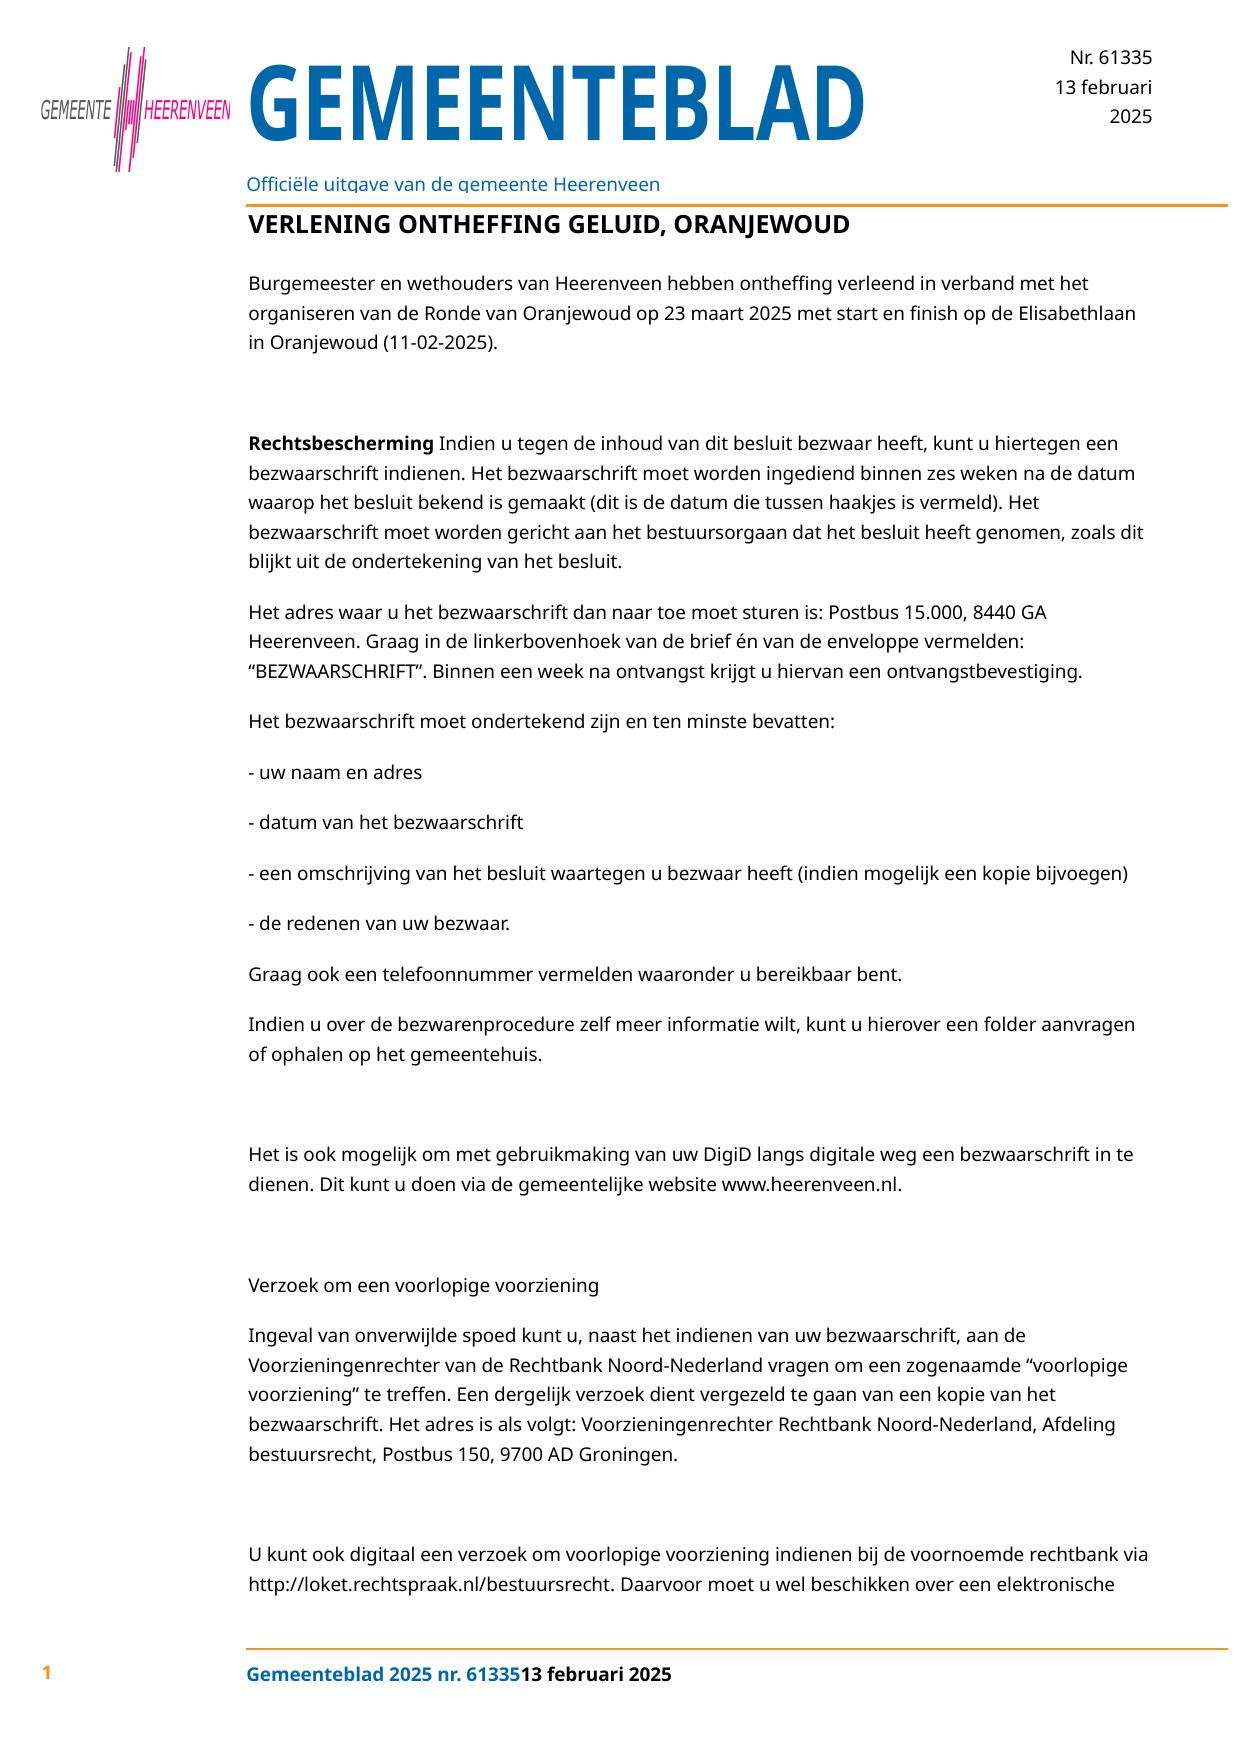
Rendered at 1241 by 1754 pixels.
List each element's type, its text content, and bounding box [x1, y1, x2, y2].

picture [41, 47, 231, 172]
text - datum van het bezwaarschrift [248, 809, 1152, 835]
text Graag ook een telefoonnummer vermelden waaronder u bereikbaar bent. [248, 961, 1152, 986]
text Ingeval van onverwijlde spoed kunt u, naast het indienen van uw bezwaarschrift, aan de Voorzieningenrechter van de Rechtbank Noord-Nederland vragen om een zogenaamde “voorlopige voorziening” te treffen. Een dergelijk verzoek dient vergezeld te gaan van een kopie van het bezwaarschrift. Het adres is als volgt: Voorzieningenrechter Rechtbank Noord-Nederland, Afdeling bestuursrecht, Postbus 150, 9700 AD Groningen. [248, 1322, 1152, 1466]
text Indien u over de bezwarenprocedure zelf meer informatie wilt, kunt u hierover een folder aanvragen of ophalen op het gemeentehuis. [248, 1011, 1152, 1066]
text U kunt ook digitaal een verzoek om voorlopige voorziening indienen bij de voornoemde rechtbank via http://loket.rechtspraak.nl/bestuursrecht. Daarvoor moet u wel beschikken over een elektronische [248, 1542, 1152, 1597]
text - een omschrijving van het besluit waartegen u bezwaar heeft (indien mogelijk een kopie bijvoegen) [248, 860, 1152, 886]
text Het bezwaarschrift moet ondertekend zijn en ten minste bevatten: [248, 709, 1152, 734]
text - de redenen van uw bezwaar. [248, 910, 1152, 936]
text - uw naam en adres [248, 759, 1152, 785]
text Het adres waar u het bezwaarschrift dan naar toe moet sturen is: Postbus 15.000, 8440 GA Heerenveen. Graag in de linkerbovenhoek van de brief én van de enveloppe vermelden: “BEZWAARSCHRIFT”. Binnen een week na ontvangst krijgt u hiervan een ontvangstbevestiging. [248, 599, 1152, 684]
text Rechtsbescherming Indien u tegen de inhoud van dit besluit bezwaar heeft, kunt u hiertegen een bezwaarschrift indienen. Het bezwaarschrift moet worden ingediend binnen zes weken na de datum waarop het besluit bekend is gemaakt (dit is de datum die tussen haakjes is vermeld). Het bezwaarschrift moet worden gericht aan het bestuursorgaan dat het besluit heeft genomen, zoals dit blijkt uit de ondertekening van het besluit. [248, 430, 1152, 574]
text VERLENING ONTHEFFING GELUID, ORANJEWOUD [248, 207, 1152, 241]
text Burgemeester en wethouders van Heerenveen hebben ontheffing verleend in verband met het organiseren van de Ronde van Oranjewoud op 23 maart 2025 met start en finish op de Elisabethlaan in Oranjewoud (11-02-2025). [248, 270, 1152, 355]
text Verzoek om een voorlopige voorziening [248, 1272, 1152, 1298]
text Het is ook mogelijk om met gebruikmaking van uw DigiD langs digitale weg een bezwaarschrift in te dienen. Dit kunt u doen via de gemeentelijke website www.heerenveen.nl. [248, 1142, 1152, 1197]
